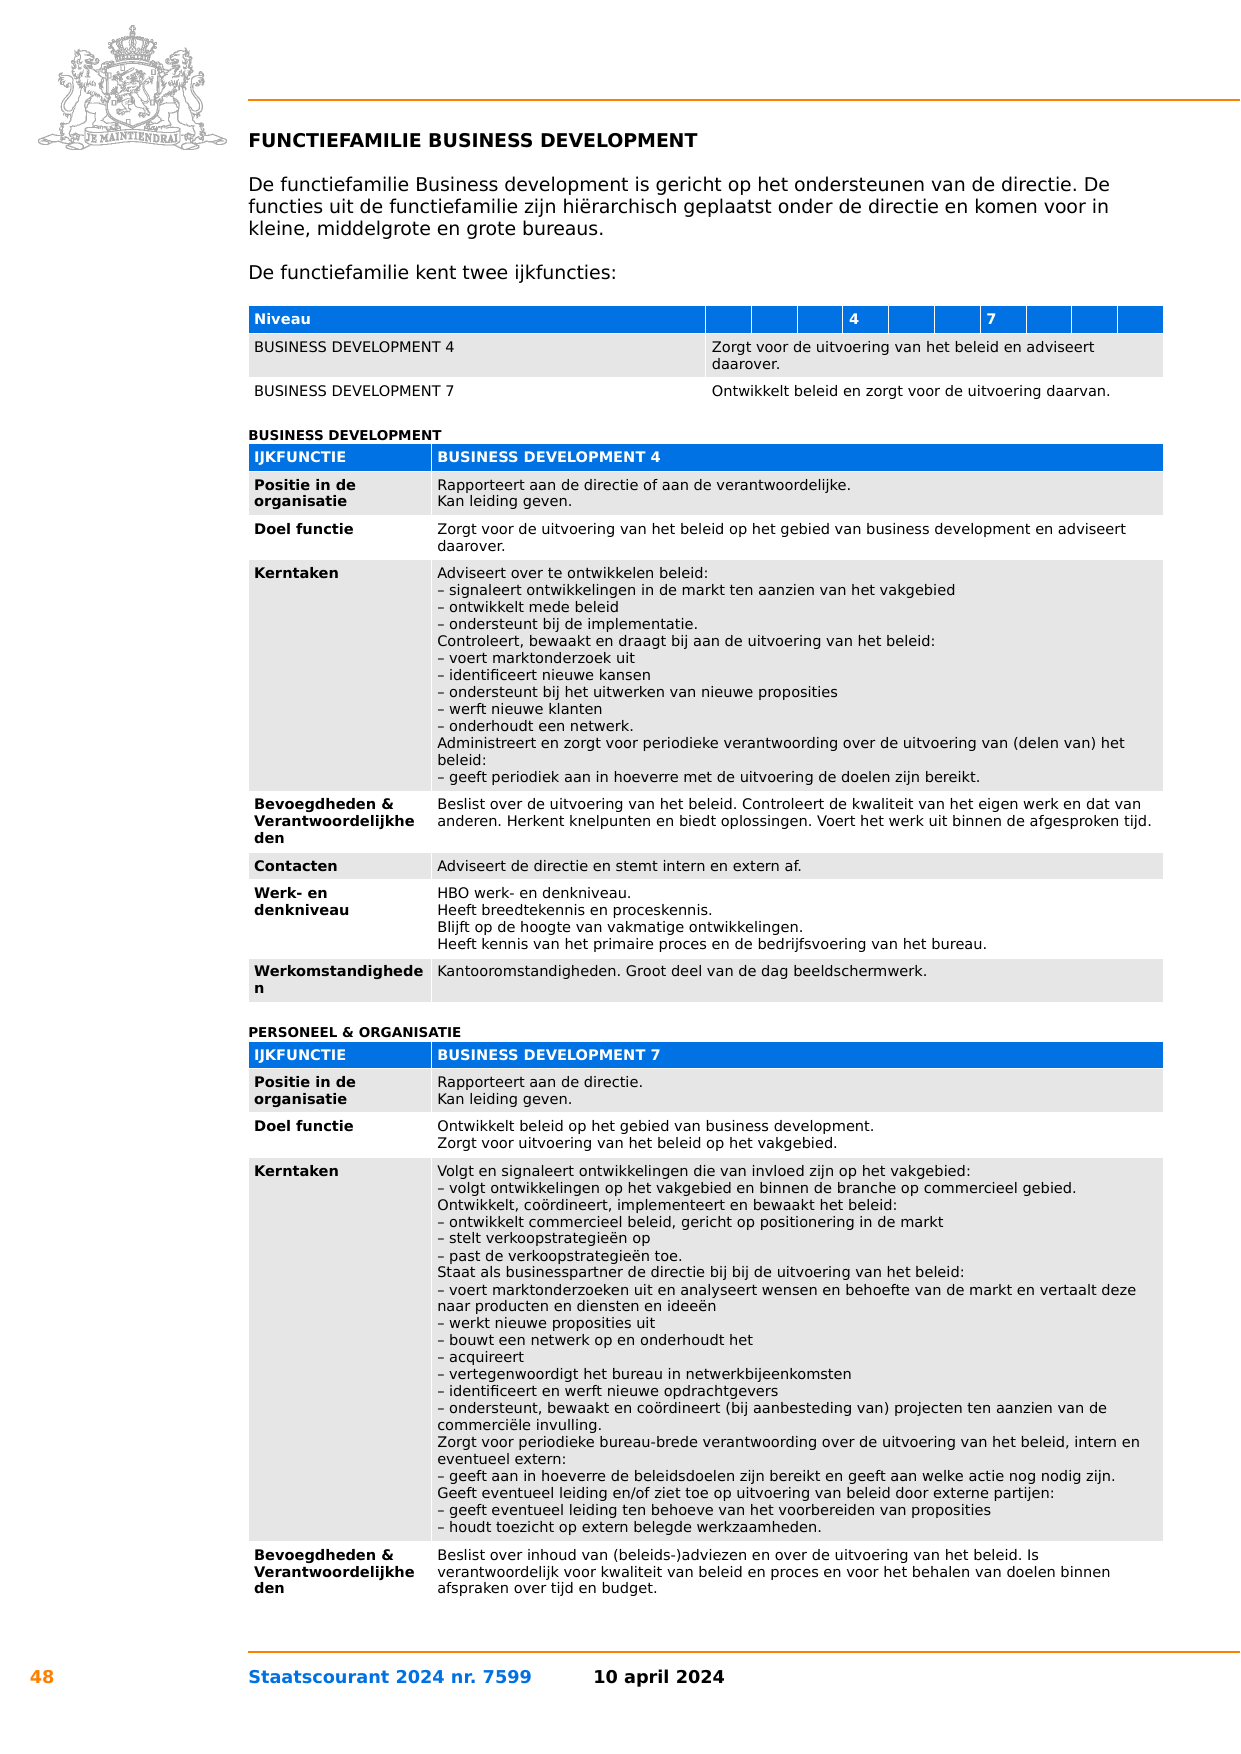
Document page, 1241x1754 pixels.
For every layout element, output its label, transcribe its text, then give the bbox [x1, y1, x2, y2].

table_cell Positie in de organisatie [249, 1069, 431, 1112]
picture [38, 25, 227, 150]
table_cell Ontwikkelt beleid en zorgt voor de uitvoering daarvan. [706, 378, 1163, 404]
table_header BUSINESS DEVELOPMENT [248, 428, 1163, 443]
table_header [889, 306, 934, 333]
table_cell BUSINESS DEVELOPMENT 4 [432, 444, 1163, 471]
table_cell Bevoegdheden & Verantwoordelijkheden [249, 1542, 431, 1602]
table_cell Werk- en denkniveau [249, 880, 431, 958]
table_header [1072, 306, 1117, 333]
table_header [1118, 306, 1163, 333]
table_cell Werkomstandigheden [249, 959, 431, 1002]
table_header [1027, 306, 1071, 333]
table_header 4 [843, 306, 888, 333]
table_cell Ontwikkelt beleid op het gebied van business development. Zorgt voor uitvoering van het beleid op het vakgebied. [432, 1114, 1163, 1157]
table_cell Kerntaken [249, 560, 431, 791]
table_cell Beslist over inhoud van (beleids-)adviezen en over de uitvoering van het beleid. Is verantwoordelijk voor kwaliteit van beleid en proces en voor het behalen van doelen binnen afspraken over tijd en budget. [432, 1542, 1163, 1602]
table_cell IJKFUNCTIE [249, 1042, 431, 1068]
table_cell HBO werk- en denkniveau. Heeft breedtekennis en proceskennis. Blijft op de hoogte van vakmatige ontwikkelingen. Heeft kennis van het primaire proces en de bedrijfsvoering van het bureau. [432, 880, 1163, 958]
table_cell Bevoegdheden & Verantwoordelijkheden [249, 792, 431, 852]
table_header [706, 306, 751, 333]
table_header 7 [981, 306, 1026, 333]
table_cell Positie in de organisatie [249, 472, 431, 515]
table_cell Zorgt voor de uitvoering van het beleid en adviseert daarover. [706, 334, 1163, 377]
table_cell Kerntaken [249, 1158, 431, 1541]
table_cell Volgt en signaleert ontwikkelingen die van invloed zijn op het vakgebied: – volgt ontwikkelingen op het vakgebied en binnen de branche op commercieel gebied. Ontwikkelt, coördineert, implementeert en bewaakt het beleid: – ontwikkelt commercieel beleid, gericht op positionering in de markt – stelt verkoopstrategieën op – past de verkoopstrategieën toe. Staat als businesspartner de directie bij bij de uitvoering van het beleid: – voert marktonderzoeken uit en analyseert wensen en behoefte van de markt en vertaalt deze naar producten en diensten en ideeën – werkt nieuwe proposities uit – bouwt een netwerk op en onderhoudt het – acquireert – vertegenwoordigt het bureau in netwerkbijeenkomsten – identificeert en werft nieuwe opdrachtgevers – ondersteunt, bewaakt en coördineert (bij aanbesteding van) projecten ten aanzien van de commerciële invulling. Zorgt voor periodieke bureau-brede verantwoording over de uitvoering van het beleid, intern en eventueel extern: – geeft aan in hoeverre de beleidsdoelen zijn bereikt en geeft aan welke actie nog nodig zijn. Geeft eventueel leiding en/of ziet toe op uitvoering van beleid door externe partijen: – geeft eventueel leiding ten behoeve van het voorbereiden van proposities – houdt toezicht op extern belegde werkzaamheden. [432, 1158, 1163, 1541]
table_header [798, 306, 842, 333]
table_cell Doel functie [249, 1114, 431, 1157]
table_header Niveau [249, 306, 705, 333]
table_cell Rapporteert aan de directie of aan de verantwoordelijke. Kan leiding geven. [432, 472, 1163, 515]
table_cell BUSINESS DEVELOPMENT 7 [249, 378, 705, 404]
table_header [752, 306, 797, 333]
text De functiefamilie Business development is gericht op het ondersteunen van de directie. De functies uit de functiefamilie zijn hiërarchisch geplaatst onder de directie en komen voor in kleine, middelgrote en grote bureaus. [248, 174, 1163, 240]
table_cell Rapporteert aan de directie. Kan leiding geven. [432, 1069, 1163, 1112]
table_cell Kantooromstandigheden. Groot deel van de dag beeldschermwerk. [432, 959, 1163, 1002]
table_header PERSONEEL & ORGANISATIE [248, 1025, 1163, 1041]
table_cell Zorgt voor de uitvoering van het beleid op het gebied van business development en adviseert daarover. [432, 516, 1163, 559]
table_cell BUSINESS DEVELOPMENT 7 [432, 1042, 1163, 1068]
subtitle FUNCTIEFAMILIE BUSINESS DEVELOPMENT [248, 130, 1163, 152]
table_cell IJKFUNCTIE [249, 444, 431, 471]
table_cell Adviseert de directie en stemt intern en extern af. [432, 853, 1163, 879]
text De functiefamilie kent twee ijkfuncties: [248, 262, 1163, 283]
table_cell Doel functie [249, 516, 431, 559]
table_cell Beslist over de uitvoering van het beleid. Controleert de kwaliteit van het eigen werk en dat van anderen. Herkent knelpunten en biedt oplossingen. Voert het werk uit binnen de afgesproken tijd. [432, 792, 1163, 852]
table_cell Contacten [249, 853, 431, 879]
table_cell BUSINESS DEVELOPMENT 4 [249, 334, 705, 377]
table_cell Adviseert over te ontwikkelen beleid: – signaleert ontwikkelingen in de markt ten aanzien van het vakgebied – ontwikkelt mede beleid – ondersteunt bij de implementatie. Controleert, bewaakt en draagt bij aan de uitvoering van het beleid: – voert marktonderzoek uit – identificeert nieuwe kansen – ondersteunt bij het uitwerken van nieuwe proposities – werft nieuwe klanten – onderhoudt een netwerk. Administreert en zorgt voor periodieke verantwoording over de uitvoering van (delen van) het beleid: – geeft periodiek aan in hoeverre met de uitvoering de doelen zijn bereikt. [432, 560, 1163, 791]
table_header [935, 306, 980, 333]
